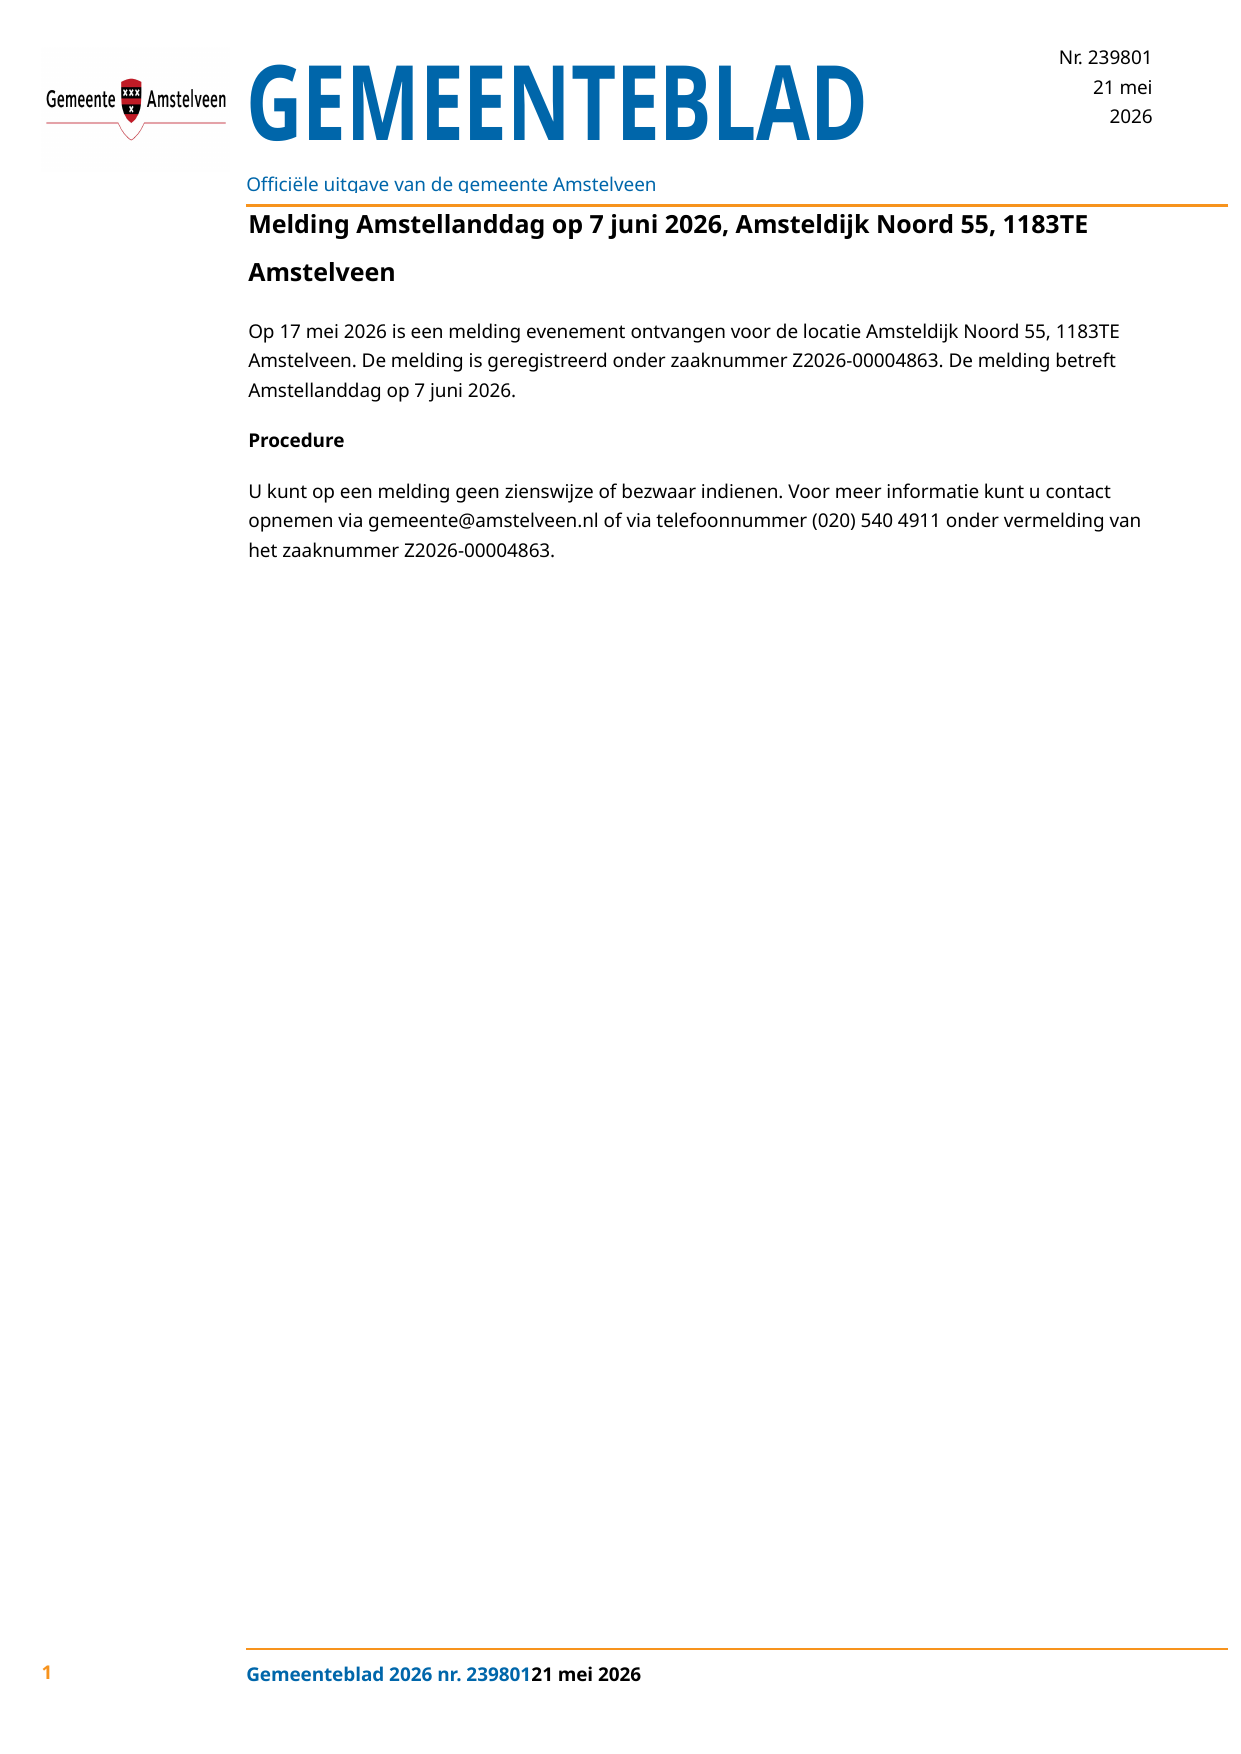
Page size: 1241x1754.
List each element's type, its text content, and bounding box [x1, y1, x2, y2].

text Op 17 mei 2026 is een melding evenement ontvangen voor de locatie Amsteldijk Noord 55, 1183TE Amstelveen. De melding is geregistreerd onder zaaknummer Z2026-00004863. De melding betreft Amstellanddag op 7 juni 2026. [248, 318, 1152, 403]
text Melding Amstellanddag op 7 juni 2026, Amsteldijk Noord 55, 1183TE Amstelveen [248, 207, 1152, 288]
picture [41, 47, 231, 172]
text Procedure [248, 427, 1152, 453]
text U kunt op een melding geen zienswijze of bezwaar indienen. Voor meer informatie kunt u contact opnemen via gemeente@amstelveen.nl of via telefoonnummer (020) 540 4911 onder vermelding van het zaaknummer Z2026-00004863. [248, 478, 1152, 563]
